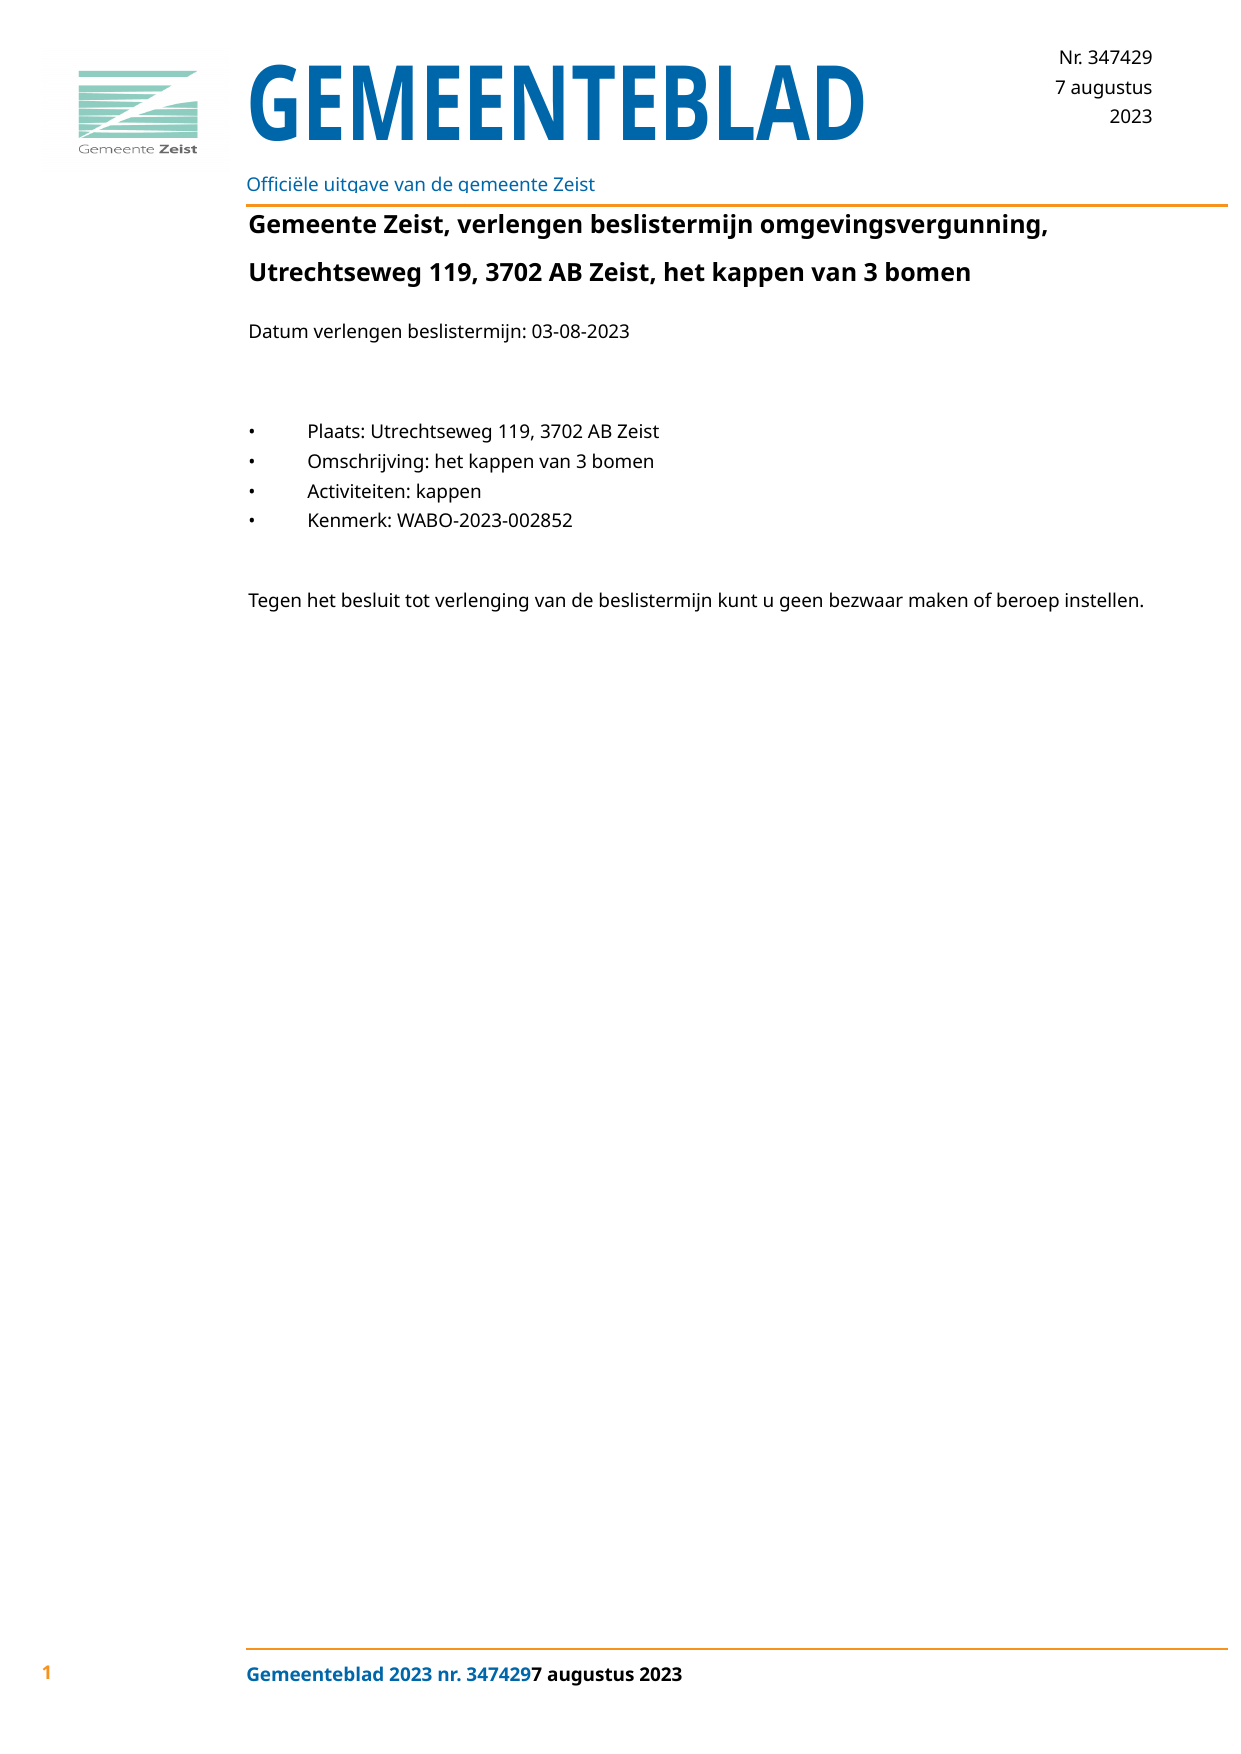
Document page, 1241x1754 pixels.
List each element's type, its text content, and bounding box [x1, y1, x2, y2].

text Tegen het besluit tot verlenging van de beslistermijn kunt u geen bezwaar maken of beroep instellen. [248, 587, 1152, 613]
list Omschrijving: het kappen van 3 bomen [248, 448, 1152, 474]
list Plaats: Utrechtseweg 119, 3702 AB Zeist [248, 419, 1152, 444]
text Gemeente Zeist, verlengen beslistermijn omgevingsvergunning, Utrechtseweg 119, 3702 AB Zeist, het kappen van 3 bomen [248, 207, 1152, 288]
list Activiteiten: kappen [248, 478, 1152, 504]
list Kenmerk: WABO-2023-002852 [248, 507, 1152, 533]
picture [41, 47, 231, 172]
text Datum verlengen beslistermijn: 03-08-2023 [248, 318, 1152, 344]
